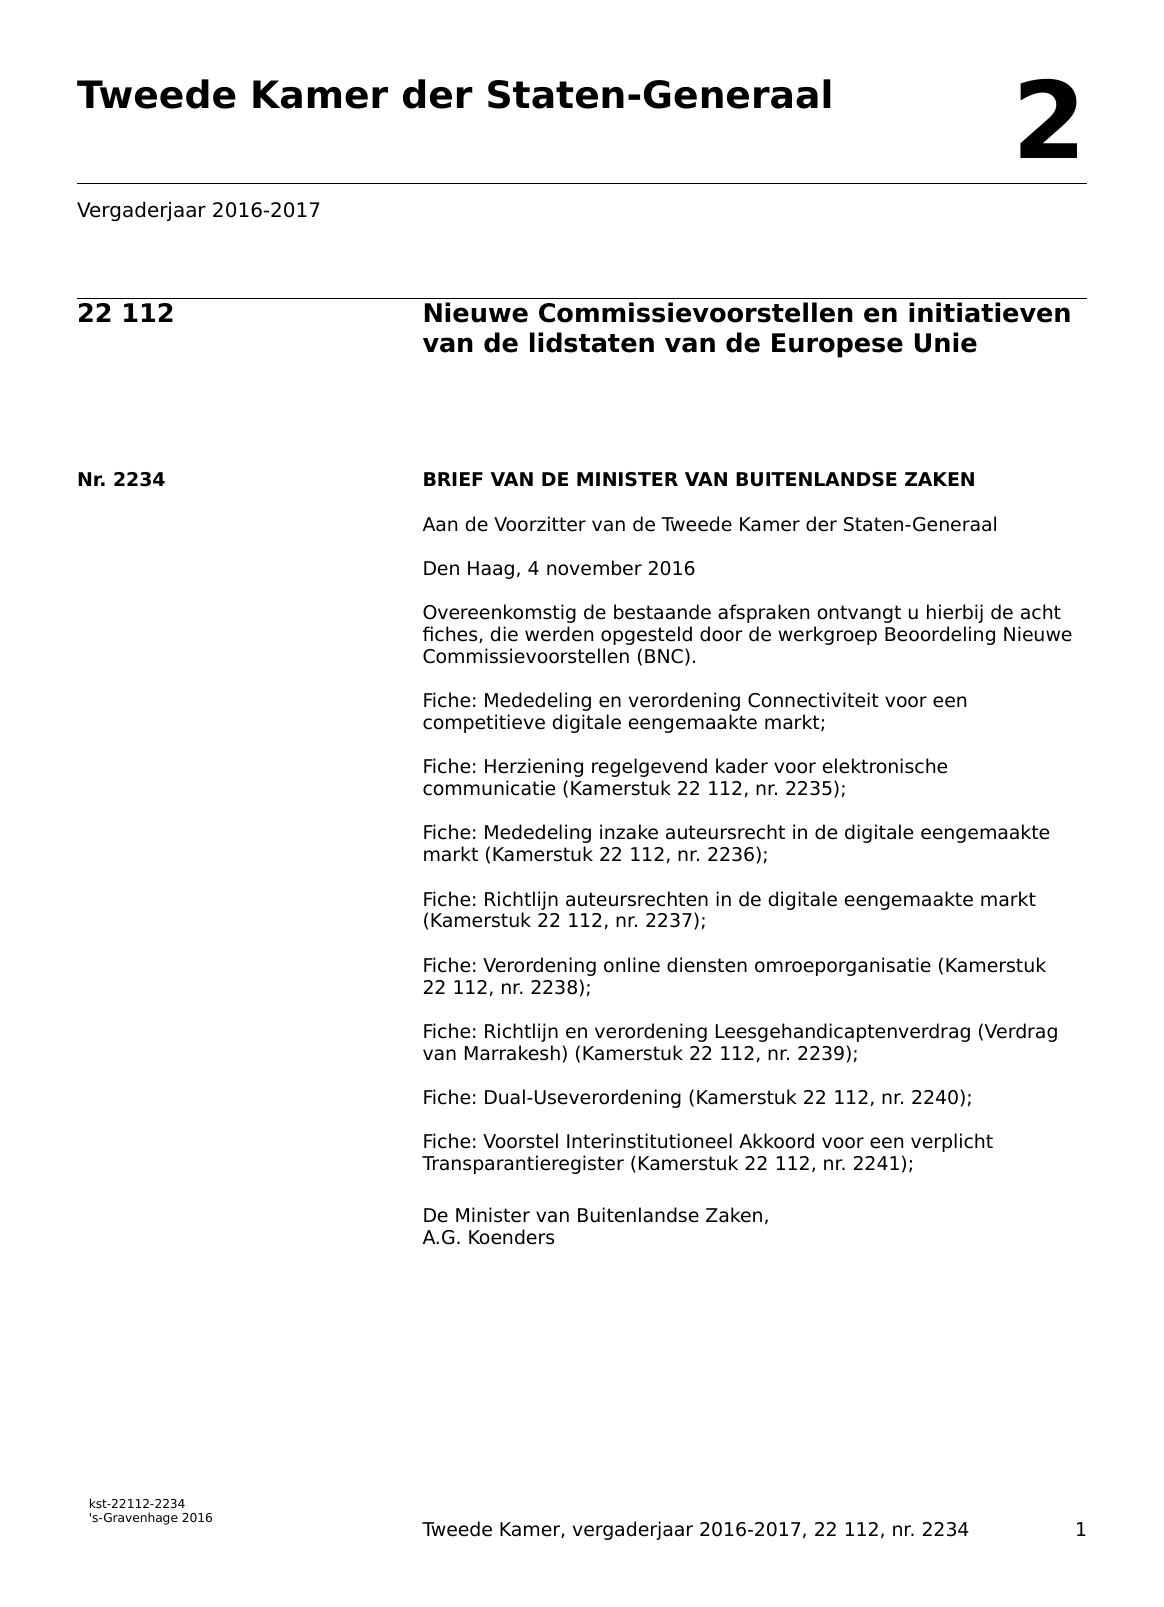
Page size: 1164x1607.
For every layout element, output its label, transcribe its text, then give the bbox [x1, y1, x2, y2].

text Fiche: Mededeling en verordening Connectiviteit voor een competitieve digitale eengemaakte markt; [422, 690, 1087, 734]
text 's-Gravenhage 2016 [88, 1511, 323, 1525]
text Fiche: Mededeling inzake auteursrecht in de digitale eengemaakte markt (Kamerstuk 22 112, nr. 2236); [422, 822, 1087, 866]
text kst-22112-2234 [88, 1497, 323, 1511]
text Fiche: Herziening regelgevend kader voor elektronische communicatie (Kamerstuk 22 112, nr. 2235); [422, 756, 1087, 800]
text Fiche: Richtlijn en verordening Leesgehandicaptenverdrag (Verdrag van Marrakesh) (Kamerstuk 22 112, nr. 2239); [422, 1021, 1087, 1065]
table_cell Vergaderjaar 2016-2017 [77, 184, 1087, 298]
table_header 2 [886, 59, 1087, 183]
text Fiche: Voorstel Interinstitutioneel Akkoord voor een verplicht Transparantieregister (Kamerstuk 22 112, nr. 2241); [422, 1131, 1087, 1175]
subtitle Nr. 2234 BRIEF VAN DE MINISTER VAN BUITENLANDSE ZAKEN [77, 469, 1087, 491]
text Fiche: Richtlijn auteursrechten in de digitale eengemaakte markt (Kamerstuk 22 112, nr. 2237); [422, 888, 1087, 932]
text Overeenkomstig de bestaande afspraken ontvangt u hierbij de acht fiches, die werden opgesteld door de werkgroep Beoordeling Nieuwe Commissievoorstellen (BNC). [422, 602, 1087, 668]
subtitle 22 112 Nieuwe Commissievoorstellen en initiatieven van de lidstaten van de Europese Unie [77, 299, 1087, 358]
text De Minister van Buitenlandse Zaken, A.G. Koenders [422, 1205, 1087, 1249]
text Fiche: Dual-Useverordening (Kamerstuk 22 112, nr. 2240); [422, 1087, 1087, 1109]
text Den Haag, 4 november 2016 [422, 558, 1087, 580]
table_header Tweede Kamer der Staten-Generaal [77, 59, 886, 183]
text Aan de Voorzitter van de Tweede Kamer der Staten-Generaal [422, 513, 1087, 536]
text Fiche: Verordening online diensten omroeporganisatie (Kamerstuk 22 112, nr. 2238); [422, 954, 1087, 998]
